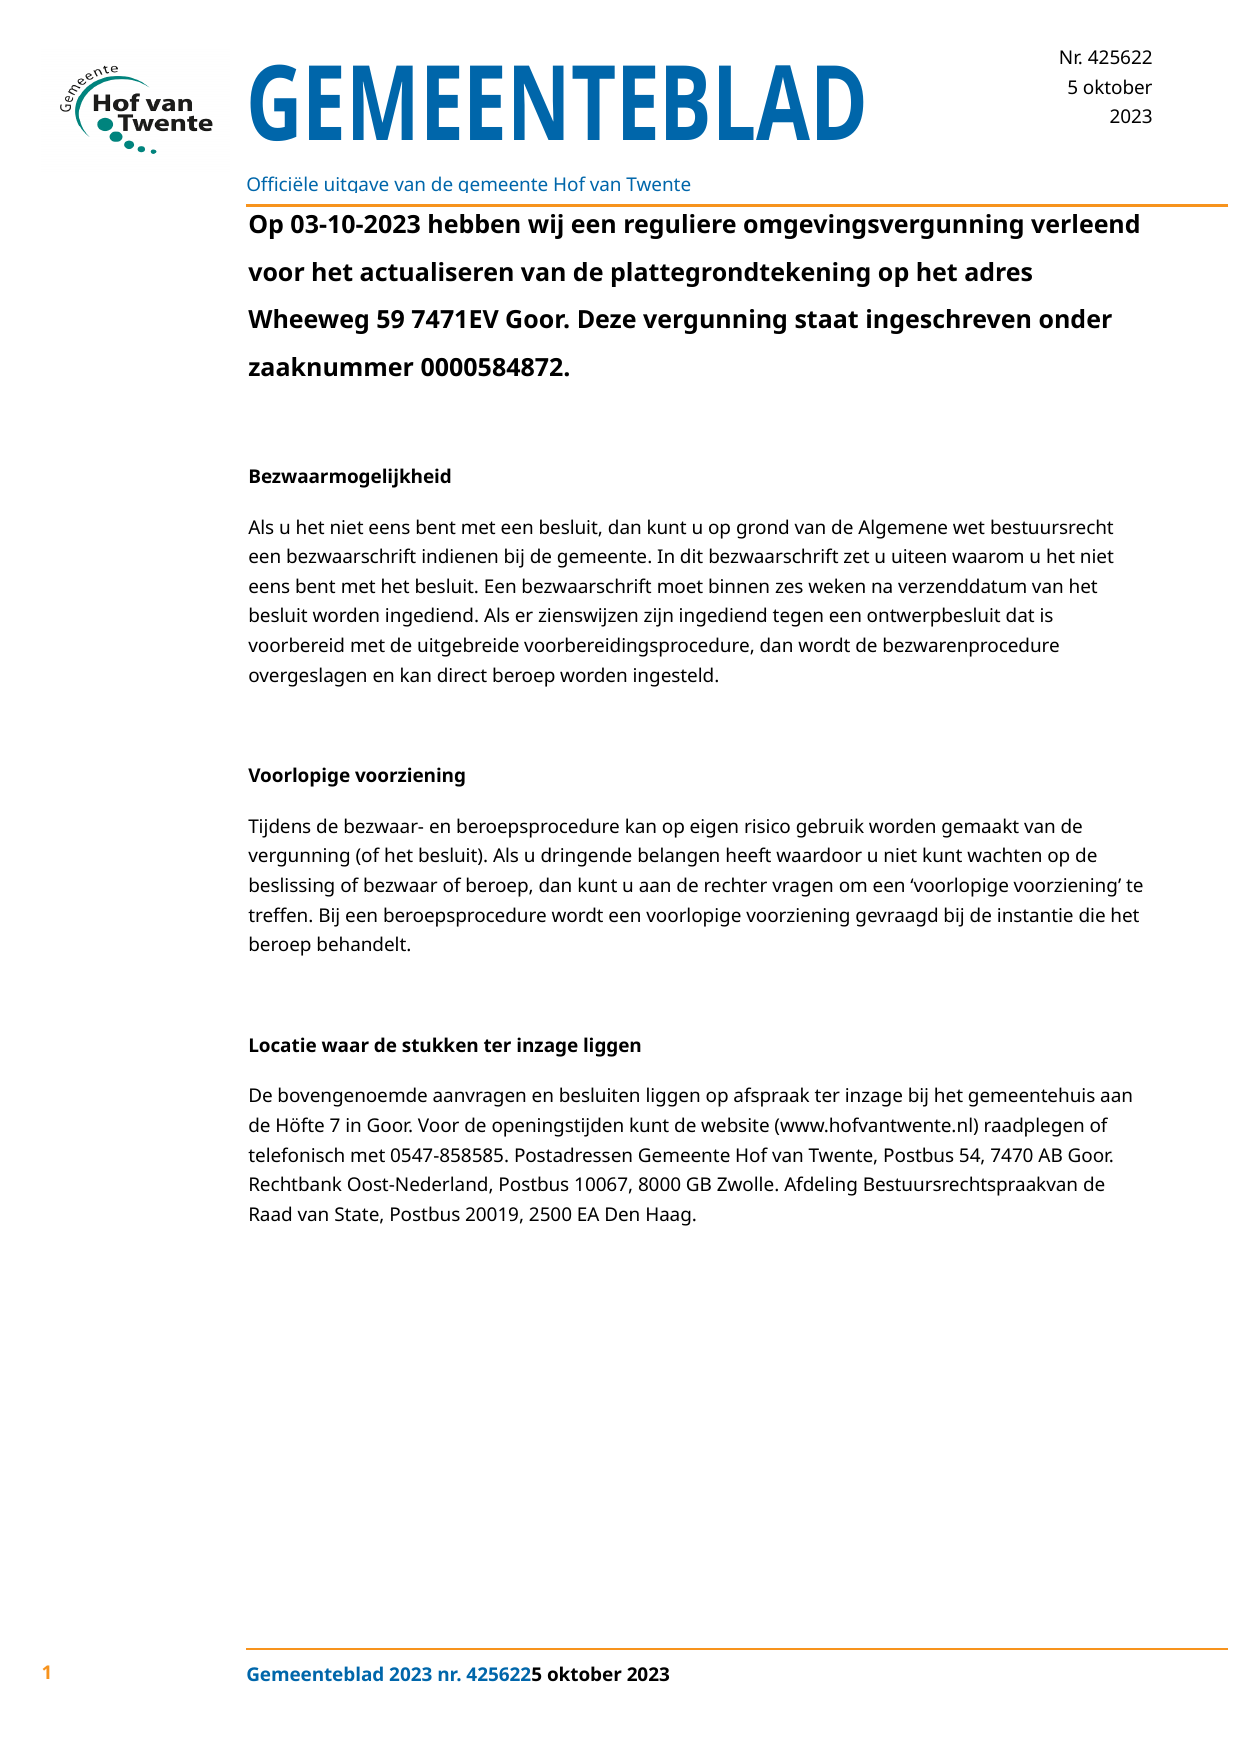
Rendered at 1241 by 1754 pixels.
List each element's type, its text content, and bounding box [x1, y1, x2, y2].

text Bezwaarmogelijkheid [248, 463, 1152, 489]
text De bovengenoemde aanvragen en besluiten liggen op afspraak ter inzage bij het gemeentehuis aan de Höfte 7 in Goor. Voor de openingstijden kunt de website (www.hofvantwente.nl) raadplegen of telefonisch met 0547-858585. Postadressen Gemeente Hof van Twente, Postbus 54, 7470 AB Goor. Rechtbank Oost-Nederland, Postbus 10067, 8000 GB Zwolle. Afdeling Bestuursrechtspraakvan de Raad van State, Postbus 20019, 2500 EA Den Haag. [248, 1083, 1152, 1227]
picture [41, 47, 231, 172]
text Tijdens de bezwaar- en beroepsprocedure kan op eigen risico gebruik worden gemaakt van de vergunning (of het besluit). Als u dringende belangen heeft waardoor u niet kunt wachten op de beslissing of bezwaar of beroep, dan kunt u aan de rechter vragen om een ‘voorlopige voorziening’ te treffen. Bij een beroepsprocedure wordt een voorlopige voorziening gevraagd bij de instantie die het beroep behandelt. [248, 813, 1152, 957]
text Op 03-10-2023 hebben wij een reguliere omgevingsvergunning verleend voor het actualiseren van de plattegrondtekening op het adres Wheeweg 59 7471EV Goor. Deze vergunning staat ingeschreven onder zaaknummer 0000584872. [248, 207, 1152, 384]
text Voorlopige voorziening [248, 763, 1152, 788]
text Als u het niet eens bent met een besluit, dan kunt u op grond van de Algemene wet bestuursrecht een bezwaarschrift indienen bij de gemeente. In dit bezwaarschrift zet u uiteen waarom u het niet eens bent met het besluit. Een bezwaarschrift moet binnen zes weken na verzenddatum van het besluit worden ingediend. Als er zienswijzen zijn ingediend tegen een ontwerpbesluit dat is voorbereid met de uitgebreide voorbereidingsprocedure, dan wordt de bezwarenprocedure overgeslagen en kan direct beroep worden ingesteld. [248, 514, 1152, 688]
text Locatie waar de stukken ter inzage liggen [248, 1032, 1152, 1058]
